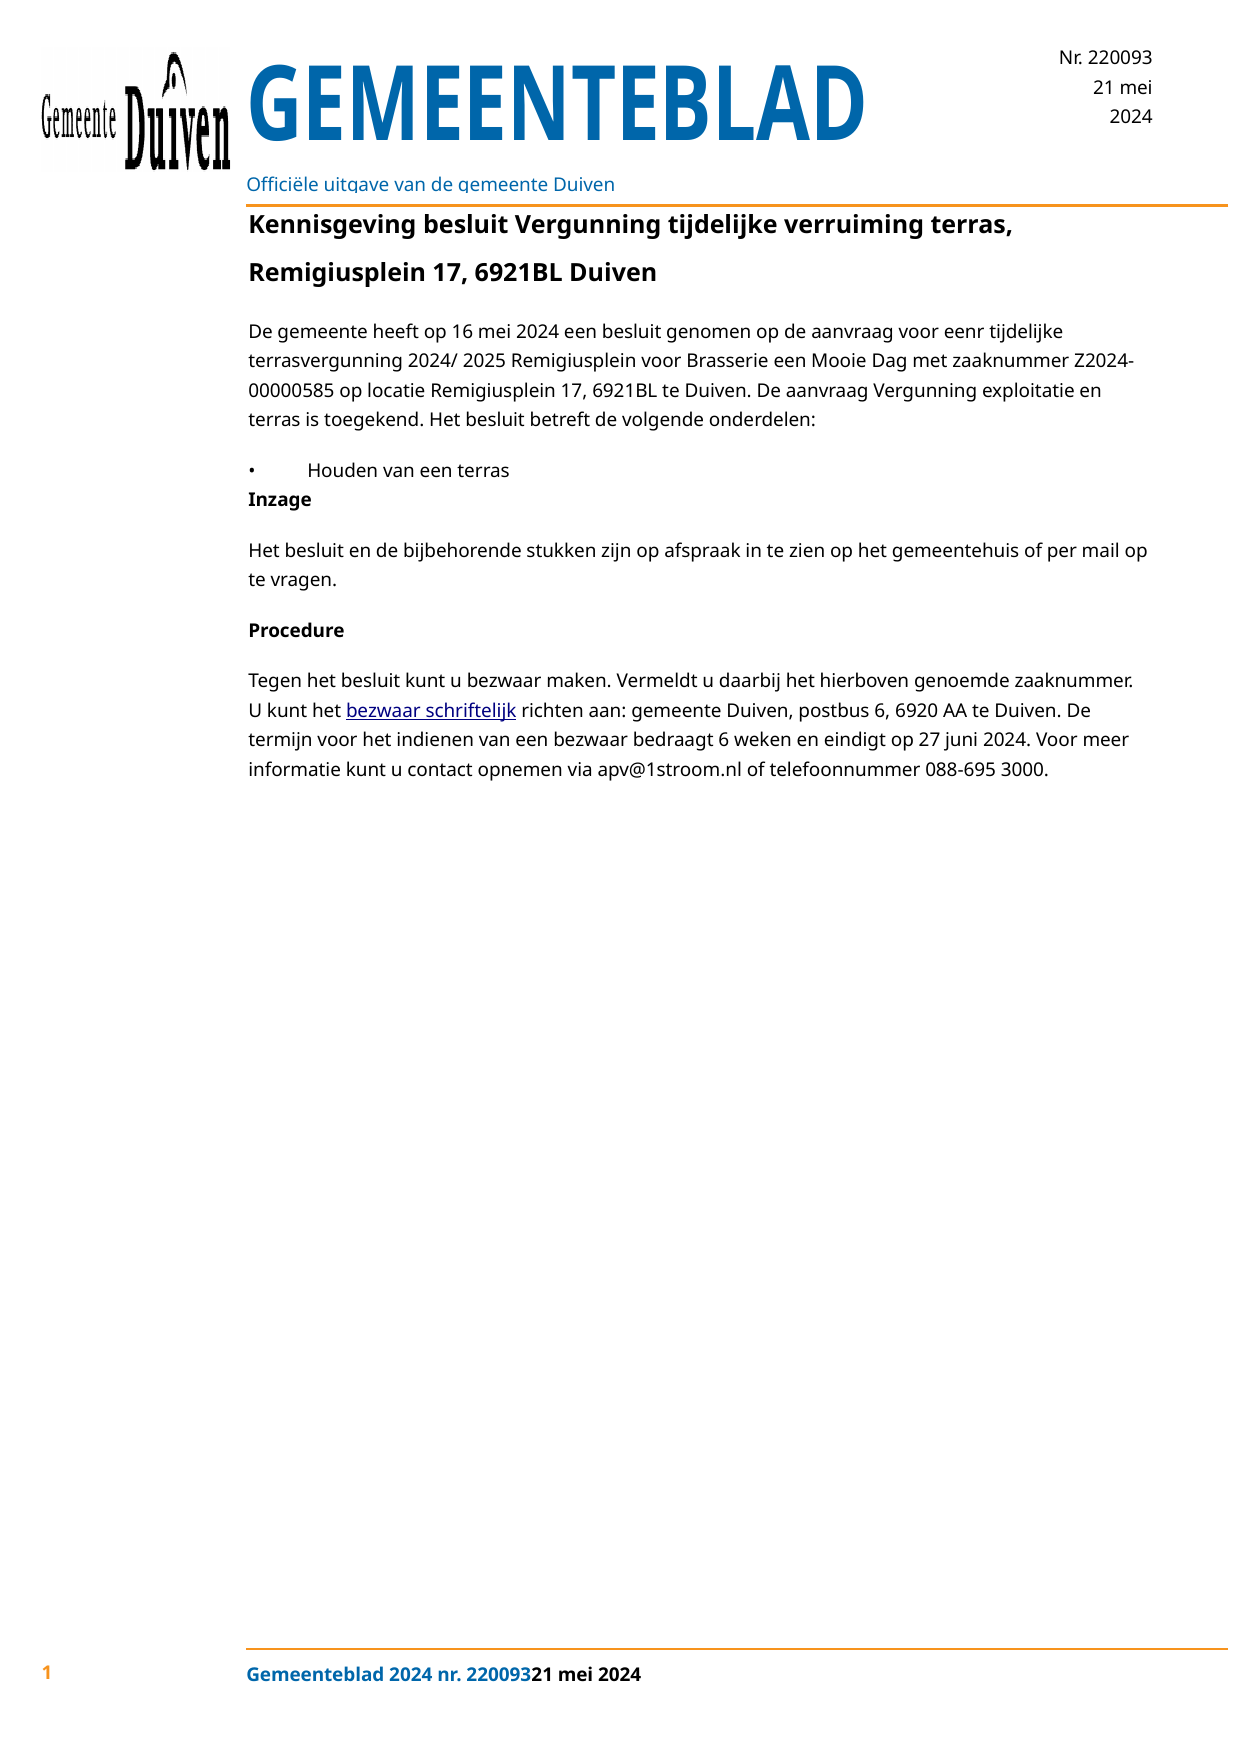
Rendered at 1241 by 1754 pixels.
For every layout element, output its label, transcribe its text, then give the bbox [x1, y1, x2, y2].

text Kennisgeving besluit Vergunning tijdelijke verruiming terras, Remigiusplein 17, 6921BL Duiven [248, 207, 1152, 288]
text Tegen het besluit kunt u bezwaar maken. Vermeldt u daarbij het hierboven genoemde zaaknummer. U kunt het bezwaar schriftelijk richten aan: gemeente Duiven, postbus 6, 6920 AA te Duiven. De termijn voor het indienen van een bezwaar bedraagt 6 weken en eindigt op 27 juni 2024. Voor meer informatie kunt u contact opnemen via apv@1stroom.nl of telefoonnummer 088-695 3000. [248, 667, 1152, 782]
picture [41, 47, 231, 172]
text Het besluit en de bijbehorende stukken zijn op afspraak in te zien op het gemeentehuis of per mail op te vragen. [248, 537, 1152, 592]
list Houden van een terras [248, 457, 1152, 483]
text De gemeente heeft op 16 mei 2024 een besluit genomen op de aanvraag voor eenr tijdelijke terrasvergunning 2024/ 2025 Remigiusplein voor Brasserie een Mooie Dag met zaaknummer Z2024-00000585 op locatie Remigiusplein 17, 6921BL te Duiven. De aanvraag Vergunning exploitatie en terras is toegekend. Het besluit betreft de volgende onderdelen: [248, 318, 1152, 432]
text Inzage [248, 487, 1152, 512]
text Procedure [248, 617, 1152, 643]
